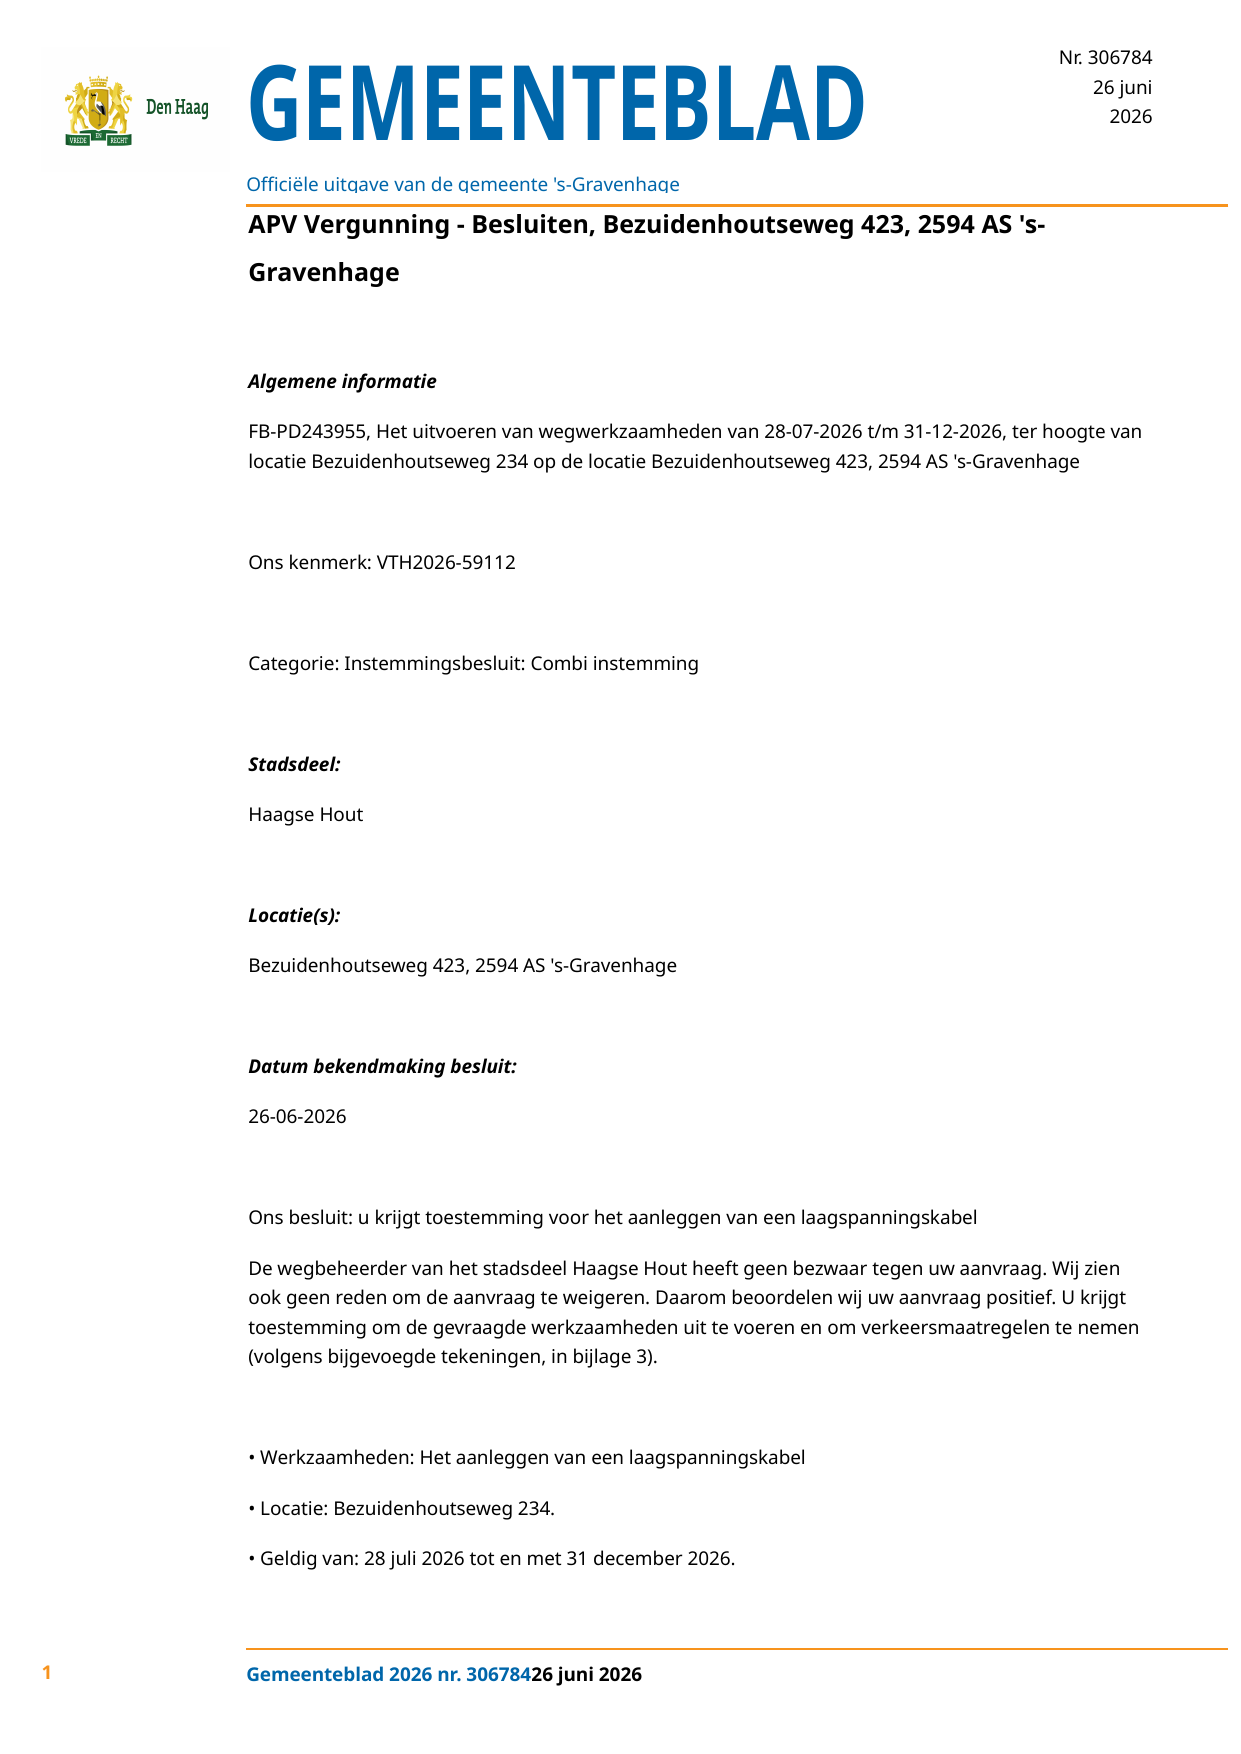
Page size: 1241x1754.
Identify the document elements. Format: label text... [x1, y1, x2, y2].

text • Locatie: Bezuidenhoutseweg 234. [248, 1495, 1152, 1521]
text APV Vergunning - Besluiten, Bezuidenhoutseweg 423, 2594 AS 's-Gravenhage [248, 207, 1152, 288]
text Datum bekendmaking besluit: [248, 1053, 1152, 1079]
text Haagse Hout [248, 801, 1152, 827]
text Ons kenmerk: VTH2026-59112 [248, 549, 1152, 575]
text Stadsdeel: [248, 751, 1152, 777]
text 26-06-2026 [248, 1104, 1152, 1129]
text Bezuidenhoutseweg 423, 2594 AS 's-Gravenhage [248, 952, 1152, 978]
text Categorie: Instemmingsbesluit: Combi instemming [248, 650, 1152, 676]
text FB-PD243955, Het uitvoeren van wegwerkzaamheden van 28-07-2026 t/m 31-12-2026, ter hoogte van locatie Bezuidenhoutseweg 234 op de locatie Bezuidenhoutseweg 423, 2594 AS 's-Gravenhage [248, 419, 1152, 474]
picture [41, 47, 231, 172]
text De wegbeheerder van het stadsdeel Haagse Hout heeft geen bezwaar tegen uw aanvraag. Wij zien ook geen reden om de aanvraag te weigeren. Daarom beoordelen wij uw aanvraag positief. U krijgt toestemming om de gevraagde werkzaamheden uit te voeren en om verkeersmaatregelen te nemen (volgens bijgevoegde tekeningen, in bijlage 3). [248, 1255, 1152, 1369]
text • Werkzaamheden: Het aanleggen van een laagspanningskabel [248, 1444, 1152, 1470]
text • Geldig van: 28 juli 2026 tot en met 31 december 2026. [248, 1545, 1152, 1571]
text Locatie(s): [248, 902, 1152, 928]
text Ons besluit: u krijgt toestemming voor het aanleggen van een laagspanningskabel [248, 1204, 1152, 1230]
text Algemene informatie [248, 368, 1152, 394]
